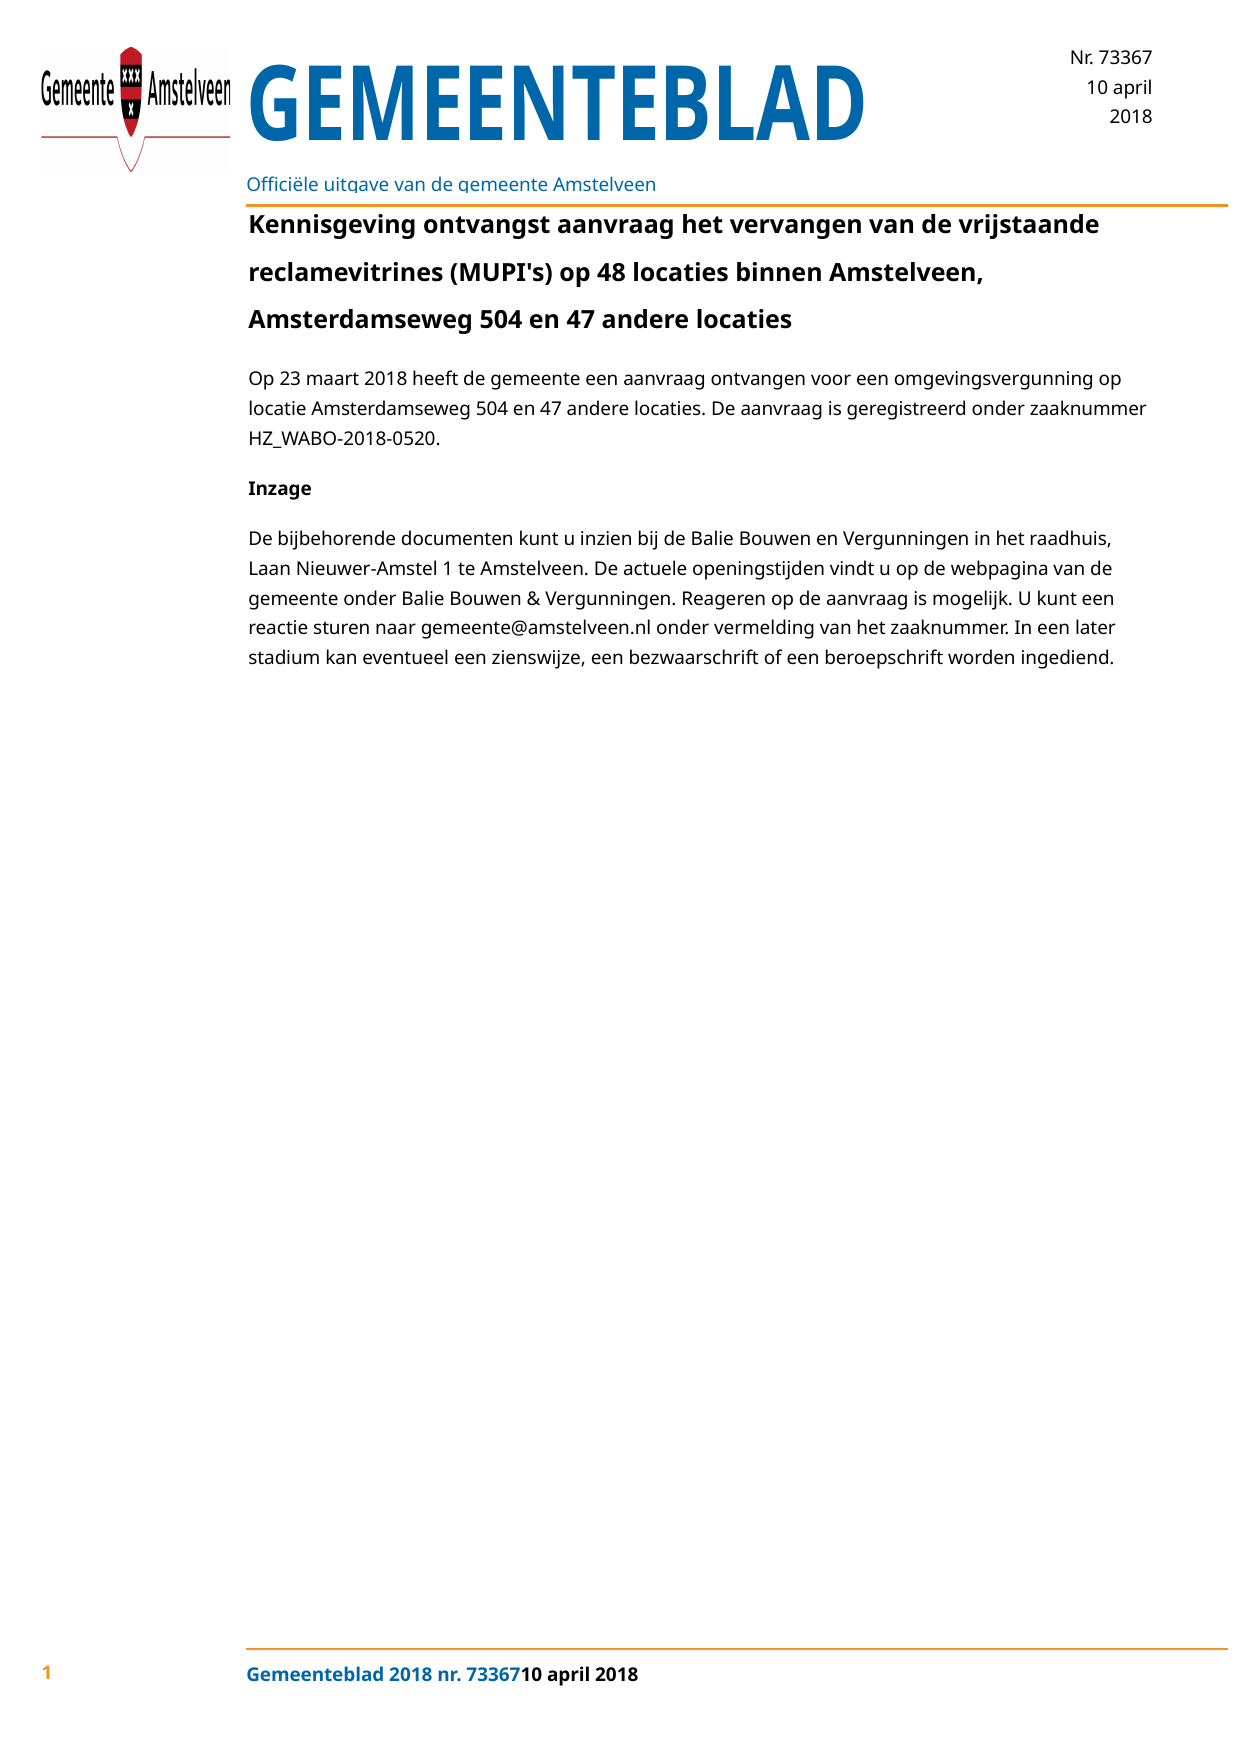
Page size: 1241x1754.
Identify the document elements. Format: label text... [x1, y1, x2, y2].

text Op 23 maart 2018 heeft de gemeente een aanvraag ontvangen voor een omgevingsvergunning op locatie Amsterdamseweg 504 en 47 andere locaties. De aanvraag is geregistreerd onder zaaknummer HZ_WABO-2018-0520. [248, 366, 1152, 450]
text De bijbehorende documenten kunt u inzien bij de Balie Bouwen en Vergunningen in het raadhuis, Laan Nieuwer-Amstel 1 te Amstelveen. De actuele openingstijden vindt u op de webpagina van de gemeente onder Balie Bouwen & Vergunningen. Reageren op de aanvraag is mogelijk. U kunt een reactie sturen naar gemeente@amstelveen.nl onder vermelding van het zaaknummer. In een later stadium kan eventueel een zienswijze, een bezwaarschrift of een beroepschrift worden ingediend. [248, 526, 1152, 669]
picture [41, 47, 231, 172]
text Kennisgeving ontvangst aanvraag het vervangen van de vrijstaande reclamevitrines (MUPI's) op 48 locaties binnen Amstelveen, Amsterdamseweg 504 en 47 andere locaties [248, 207, 1152, 336]
text Inzage [248, 475, 1152, 501]
